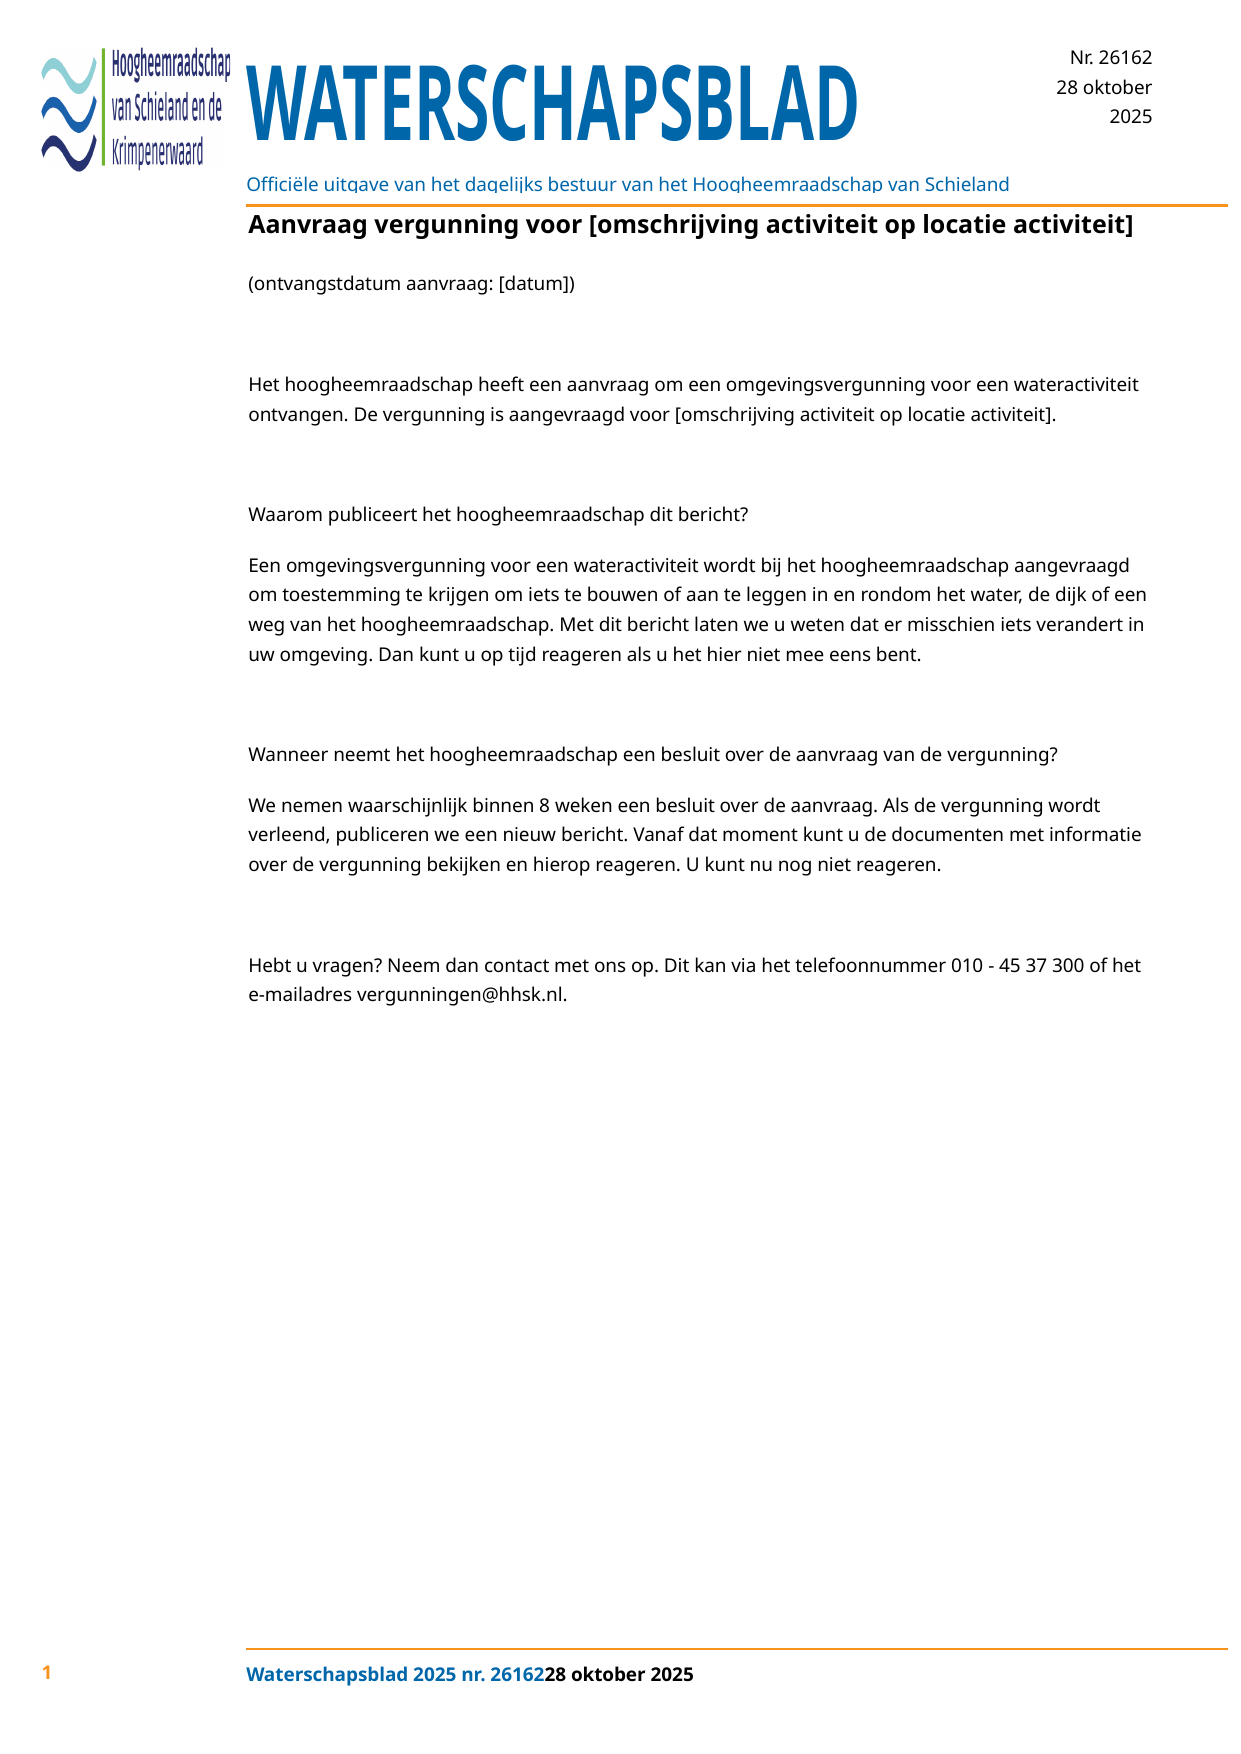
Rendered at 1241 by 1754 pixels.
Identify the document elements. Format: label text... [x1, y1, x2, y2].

text We nemen waarschijnlijk binnen 8 weken een besluit over de aanvraag. Als de vergunning wordt verleend, publiceren we een nieuw bericht. Vanaf dat moment kunt u de documenten met informatie over de vergunning bekijken en hierop reageren. U kunt nu nog niet reageren. [248, 792, 1152, 877]
text Aanvraag vergunning voor [omschrijving activiteit op locatie activiteit] [248, 207, 1152, 241]
text Hebt u vragen? Neem dan contact met ons op. Dit kan via het telefoonnummer 010 - 45 37 300 of het e-mailadres vergunningen@hhsk.nl. [248, 952, 1152, 1007]
text Waarom publiceert het hoogheemraadschap dit bericht? [248, 502, 1152, 527]
text (ontvangstdatum aanvraag: [datum]) [248, 270, 1152, 296]
picture [41, 47, 231, 172]
text Wanneer neemt het hoogheemraadschap een besluit over de aanvraag van de vergunning? [248, 742, 1152, 767]
text Het hoogheemraadschap heeft een aanvraag om een omgevingsvergunning voor een wateractiviteit ontvangen. De vergunning is aangevraagd voor [omschrijving activiteit op locatie activiteit]. [248, 371, 1152, 426]
text Een omgevingsvergunning voor een wateractiviteit wordt bij het hoogheemraadschap aangevraagd om toestemming te krijgen om iets te bouwen of aan te leggen in en rondom het water, de dijk of een weg van het hoogheemraadschap. Met dit bericht laten we u weten dat er misschien iets verandert in uw omgeving. Dan kunt u op tijd reageren als u het hier niet mee eens bent. [248, 552, 1152, 666]
